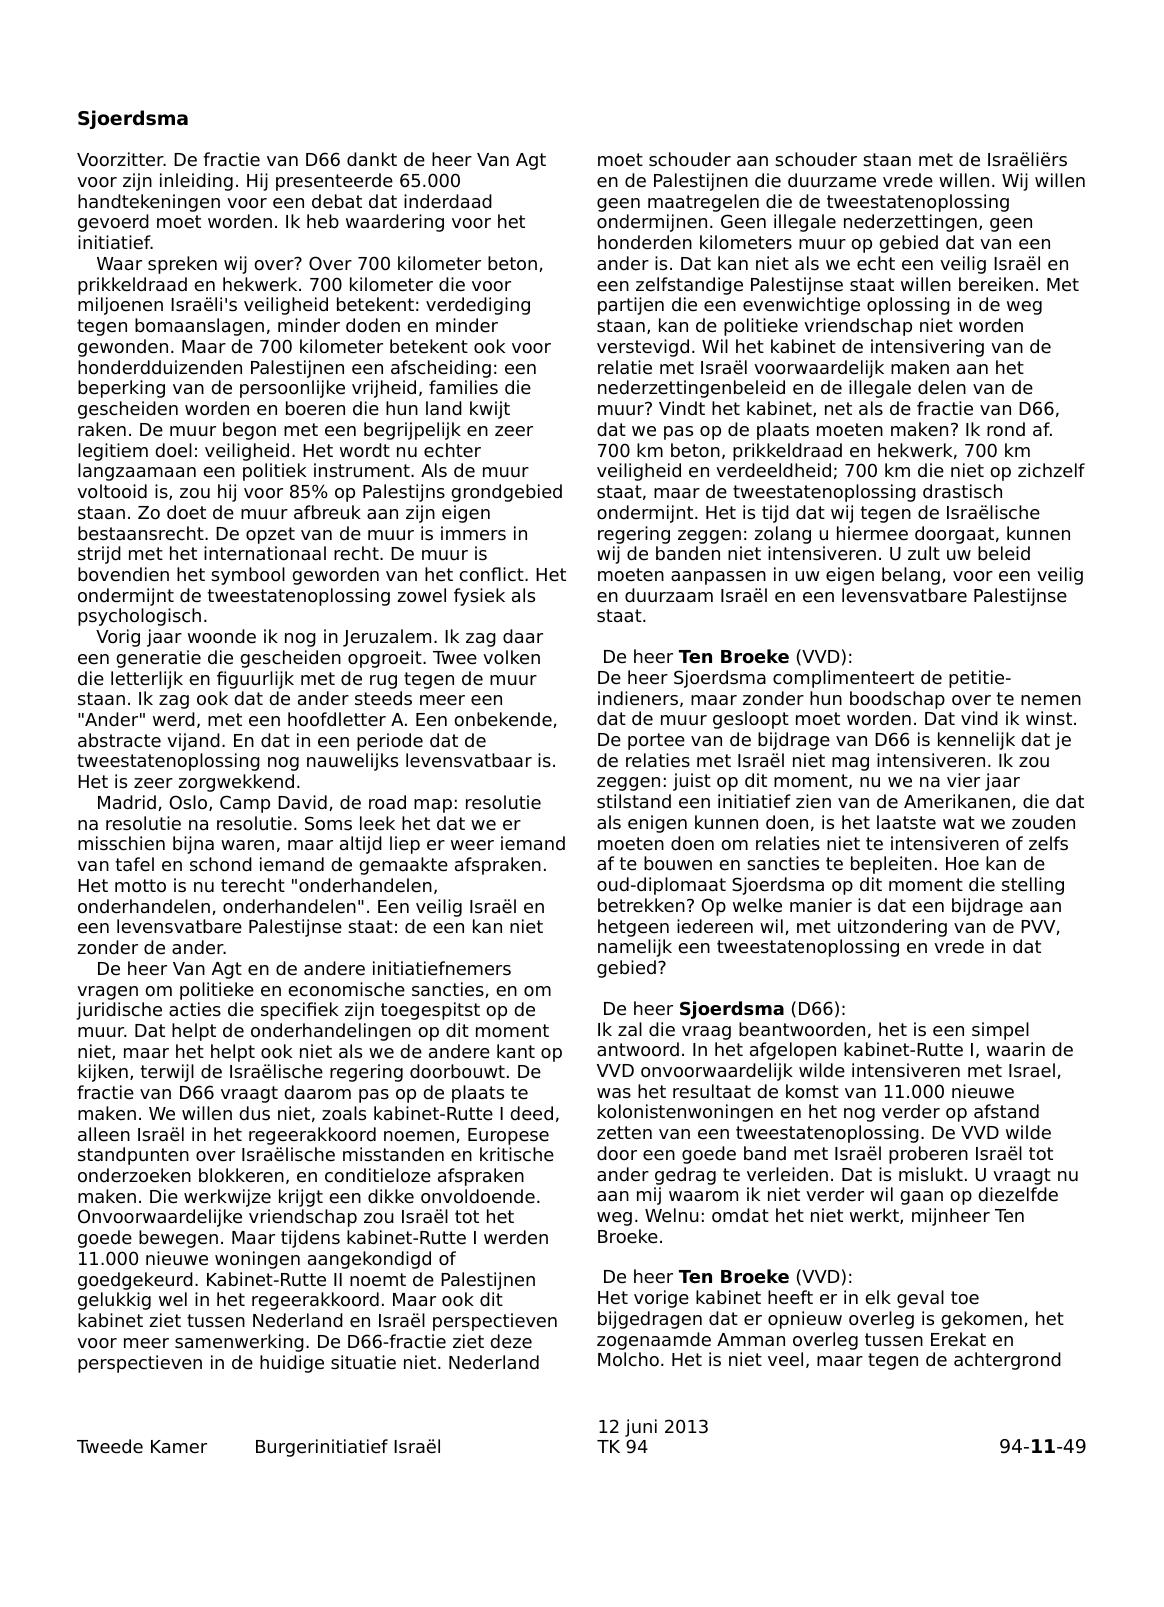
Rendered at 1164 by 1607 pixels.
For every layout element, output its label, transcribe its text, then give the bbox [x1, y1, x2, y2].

text Het vorige kabinet heeft er in elk geval toe bijgedragen dat er opnieuw overleg is gekomen, het zogenaamde Amman overleg tussen Erekat en Molcho. Het is niet veel, maar tegen de achtergrond [596, 1288, 1087, 1371]
text moet schouder aan schouder staan met de Israëliërs en de Palestijnen die duurzame vrede willen. Wij willen geen maatregelen die de tweestatenoplossing ondermijnen. Geen illegale nederzettingen, geen honderden kilometers muur op gebied dat van een ander is. Dat kan niet als we echt een veilig Israël en een zelfstandige Palestijnse staat willen bereiken. Met partijen die een evenwichtige oplossing in de weg staan, kan de politieke vriendschap niet worden verstevigd. Wil het kabinet de intensivering van de relatie met Israël voorwaardelijk maken aan het nederzettingenbeleid en de illegale delen van de muur? Vindt het kabinet, net als de fractie van D66, dat we pas op de plaats moeten maken? Ik rond af. 700 km beton, prikkeldraad en hekwerk, 700 km veiligheid en verdeeldheid; 700 km die niet op zichzelf staat, maar de tweestatenoplossing drastisch ondermijnt. Het is tijd dat wij tegen de Israëlische regering zeggen: zolang u hiermee doorgaat, kunnen wij de banden niet intensiveren. U zult uw beleid moeten aanpassen in uw eigen belang, voor een veilig en duurzaam Israël en een levensvatbare Palestijnse staat. [596, 150, 1087, 627]
text De heer Sjoerdsma complimenteert de petitie-indieners, maar zonder hun boodschap over te nemen dat de muur gesloopt moet worden. Dat vind ik winst. De portee van de bijdrage van D66 is kennelijk dat je de relaties met Israël niet mag intensiveren. Ik zou zeggen: juist op dit moment, nu we na vier jaar stilstand een initiatief zien van de Amerikanen, die dat als enigen kunnen doen, is het laatste wat we zouden moeten doen om relaties niet te intensiveren of zelfs af te bouwen en sancties te bepleiten. Hoe kan de oud-diplomaat Sjoerdsma op dit moment die stelling betrekken? Op welke manier is dat een bijdrage aan hetgeen iedereen wil, met uitzondering van de PVV, namelijk een tweestatenoplossing en vrede in dat gebied? [596, 668, 1087, 979]
text De heer Ten Broeke (VVD): [596, 647, 1087, 668]
text Waar spreken wij over? Over 700 kilometer beton, prikkeldraad en hekwerk. 700 kilometer die voor miljoenen Israëli's veiligheid betekent: verdediging tegen bomaanslagen, minder doden en minder gewonden. Maar de 700 kilometer betekent ook voor honderdduizenden Palestijnen een afscheiding: een beperking van de persoonlijke vrijheid, families die gescheiden worden en boeren die hun land kwijt raken. De muur begon met een begrijpelijk en zeer legitiem doel: veiligheid. Het wordt nu echter langzaamaan een politiek instrument. Als de muur voltooid is, zou hij voor 85% op Palestijns grondgebied staan. Zo doet de muur afbreuk aan zijn eigen bestaansrecht. De opzet van de muur is immers in strijd met het internationaal recht. De muur is bovendien het symbool geworden van het conflict. Het ondermijnt de tweestatenoplossing zowel fysiek als psychologisch. [77, 254, 567, 627]
text De heer Van Agt en de andere initiatiefnemers vragen om politieke en economische sancties, en om juridische acties die specifiek zijn toegespitst op de muur. Dat helpt de onderhandelingen op dit moment niet, maar het helpt ook niet als we de andere kant op kijken, terwijl de Israëlische regering doorbouwt. De fractie van D66 vraagt daarom pas op de plaats te maken. We willen dus niet, zoals kabinet-Rutte I deed, alleen Israël in het regeerakkoord noemen, Europese standpunten over Israëlische misstanden en kritische onderzoeken blokkeren, en conditieloze afspraken maken. Die werkwijze krijgt een dikke onvoldoende. Onvoorwaardelijke vriendschap zou Israël tot het goede bewegen. Maar tijdens kabinet-Rutte I werden 11.000 nieuwe woningen aangekondigd of goedgekeurd. Kabinet-Rutte II noemt de Palestijnen gelukkig wel in het regeerakkoord. Maar ook dit kabinet ziet tussen Nederland en Israël perspectieven voor meer samenwerking. De D66-fractie ziet deze perspectieven in de huidige situatie niet. Nederland [77, 959, 567, 1373]
text Ik zal die vraag beantwoorden, het is een simpel antwoord. In het afgelopen kabinet-Rutte I, waarin de VVD onvoorwaardelijk wilde intensiveren met Israel, was het resultaat de komst van 11.000 nieuwe kolonistenwoningen en het nog verder op afstand zetten van een tweestatenoplossing. De VVD wilde door een goede band met Israël proberen Israël tot ander gedrag te verleiden. Dat is mislukt. U vraagt nu aan mij waarom ik niet verder wil gaan op diezelfde weg. Welnu: omdat het niet werkt, mijnheer Ten Broeke. [596, 1019, 1087, 1247]
text Vorig jaar woonde ik nog in Jeruzalem. Ik zag daar een generatie die gescheiden opgroeit. Twee volken die letterlijk en figuurlijk met de rug tegen de muur staan. Ik zag ook dat de ander steeds meer een "Ander" werd, met een hoofdletter A. Een onbekende, abstracte vijand. En dat in een periode dat de tweestatenoplossing nog nauwelijks levensvatbaar is. Het is zeer zorgwekkend. [77, 627, 567, 793]
text De heer Sjoerdsma (D66): [596, 999, 1087, 1019]
text Madrid, Oslo, Camp David, de road map: resolutie na resolutie na resolutie. Soms leek het dat we er misschien bijna waren, maar altijd liep er weer iemand van tafel en schond iemand de gemaakte afspraken. Het motto is nu terecht "onderhandelen, onderhandelen, onderhandelen". Een veilig Israël en een levensvatbare Palestijnse staat: de een kan niet zonder de ander. [77, 793, 567, 959]
text Voorzitter. De fractie van D66 dankt de heer Van Agt voor zijn inleiding. Hij presenteerde 65.000 handtekeningen voor een debat dat inderdaad gevoerd moet worden. Ik heb waardering voor het initiatief. [77, 150, 567, 254]
text De heer Ten Broeke (VVD): [596, 1267, 1087, 1288]
